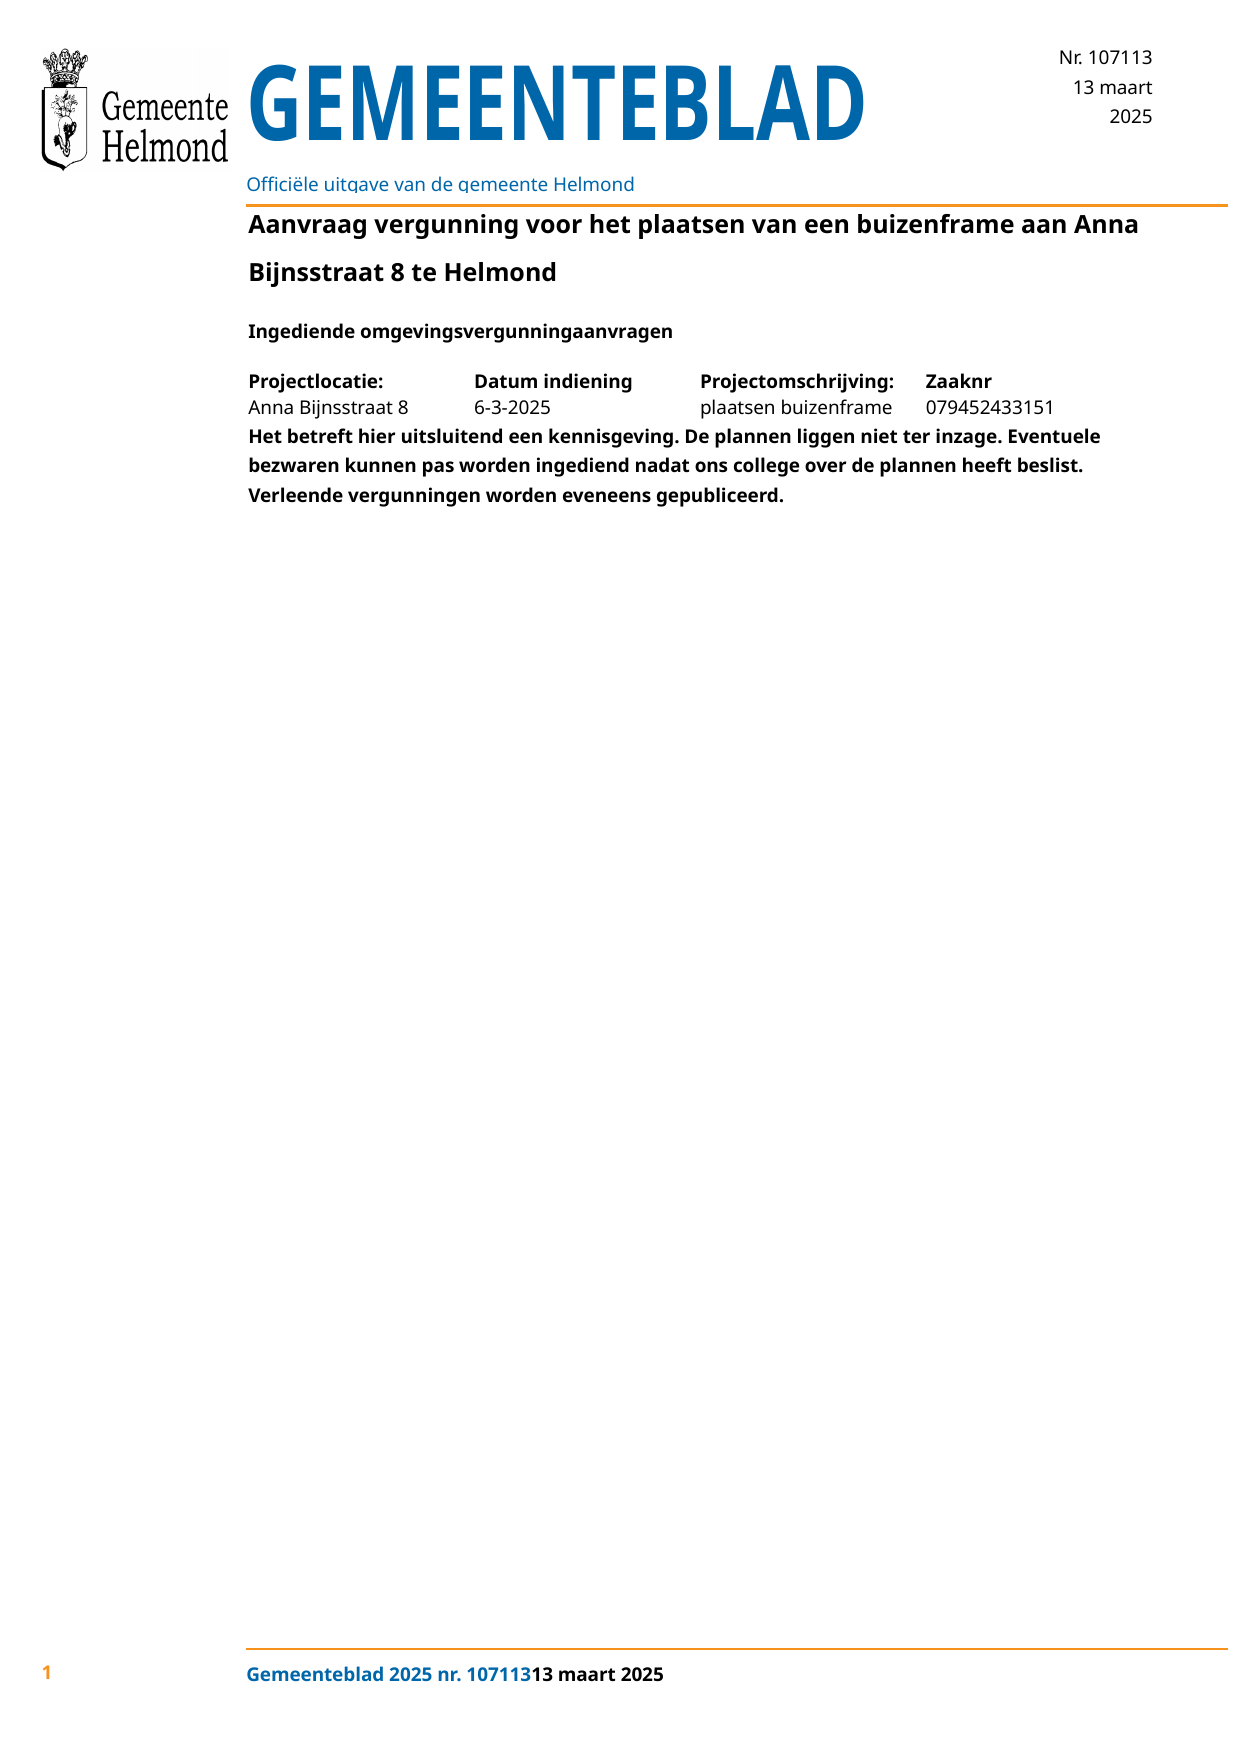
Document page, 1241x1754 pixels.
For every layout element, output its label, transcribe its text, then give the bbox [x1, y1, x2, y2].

table_cell plaatsen buizenframe [700, 394, 926, 420]
text Ingediende omgevingsvergunningaanvragen [248, 318, 1152, 344]
table_cell Anna Bijnsstraat 8 [248, 394, 474, 420]
table_header Projectomschrijving: [700, 369, 926, 394]
text Aanvraag vergunning voor het plaatsen van een buizenframe aan Anna Bijnsstraat 8 te Helmond [248, 207, 1152, 288]
table_cell 079452433151 [926, 394, 1152, 420]
table_cell 6-3-2025 [474, 394, 700, 420]
table_header Datum indiening [474, 369, 700, 394]
table_header Zaaknr [926, 369, 1152, 394]
table_header Projectlocatie: [248, 369, 474, 394]
picture [41, 47, 231, 172]
text Het betreft hier uitsluitend een kennisgeving. De plannen liggen niet ter inzage. Eventuele bezwaren kunnen pas worden ingediend nadat ons college over de plannen heeft beslist. Verleende vergunningen worden eveneens gepubliceerd. [248, 423, 1152, 508]
